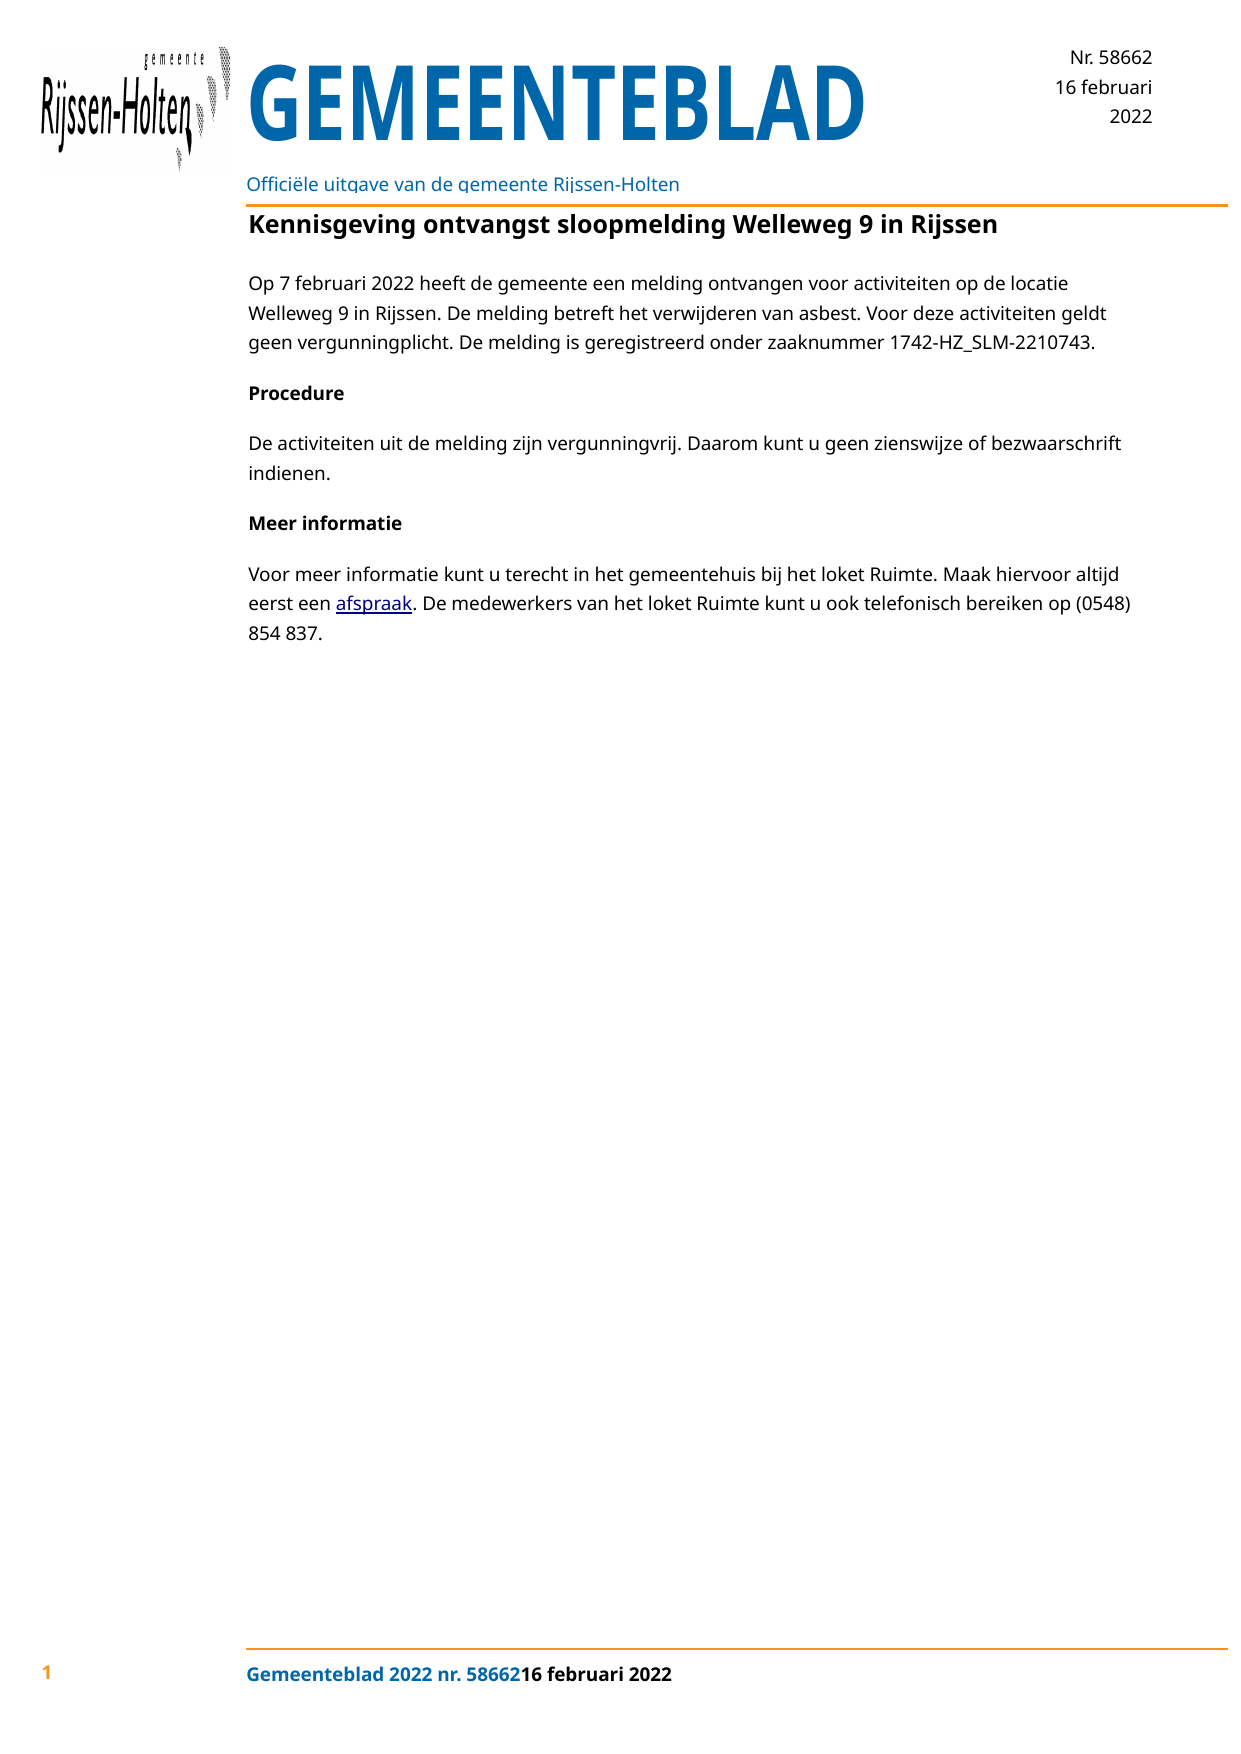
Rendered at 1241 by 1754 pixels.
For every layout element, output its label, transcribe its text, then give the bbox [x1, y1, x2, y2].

text Op 7 februari 2022 heeft de gemeente een melding ontvangen voor activiteiten op de locatie Welleweg 9 in Rijssen. De melding betreft het verwijderen van asbest. Voor deze activiteiten geldt geen vergunningplicht. De melding is geregistreerd onder zaaknummer 1742-HZ_SLM-2210743. [248, 270, 1152, 355]
text Voor meer informatie kunt u terecht in het gemeentehuis bij het loket Ruimte. Maak hiervoor altijd eerst een afspraak. De medewerkers van het loket Ruimte kunt u ook telefonisch bereiken op (0548) 854 837. [248, 561, 1152, 646]
text Meer informatie [248, 510, 1152, 536]
text De activiteiten uit de melding zijn vergunningvrij. Daarom kunt u geen zienswijze of bezwaarschrift indienen. [248, 430, 1152, 486]
text Procedure [248, 380, 1152, 406]
text Kennisgeving ontvangst sloopmelding Welleweg 9 in Rijssen [248, 207, 1152, 241]
picture [41, 47, 231, 172]
